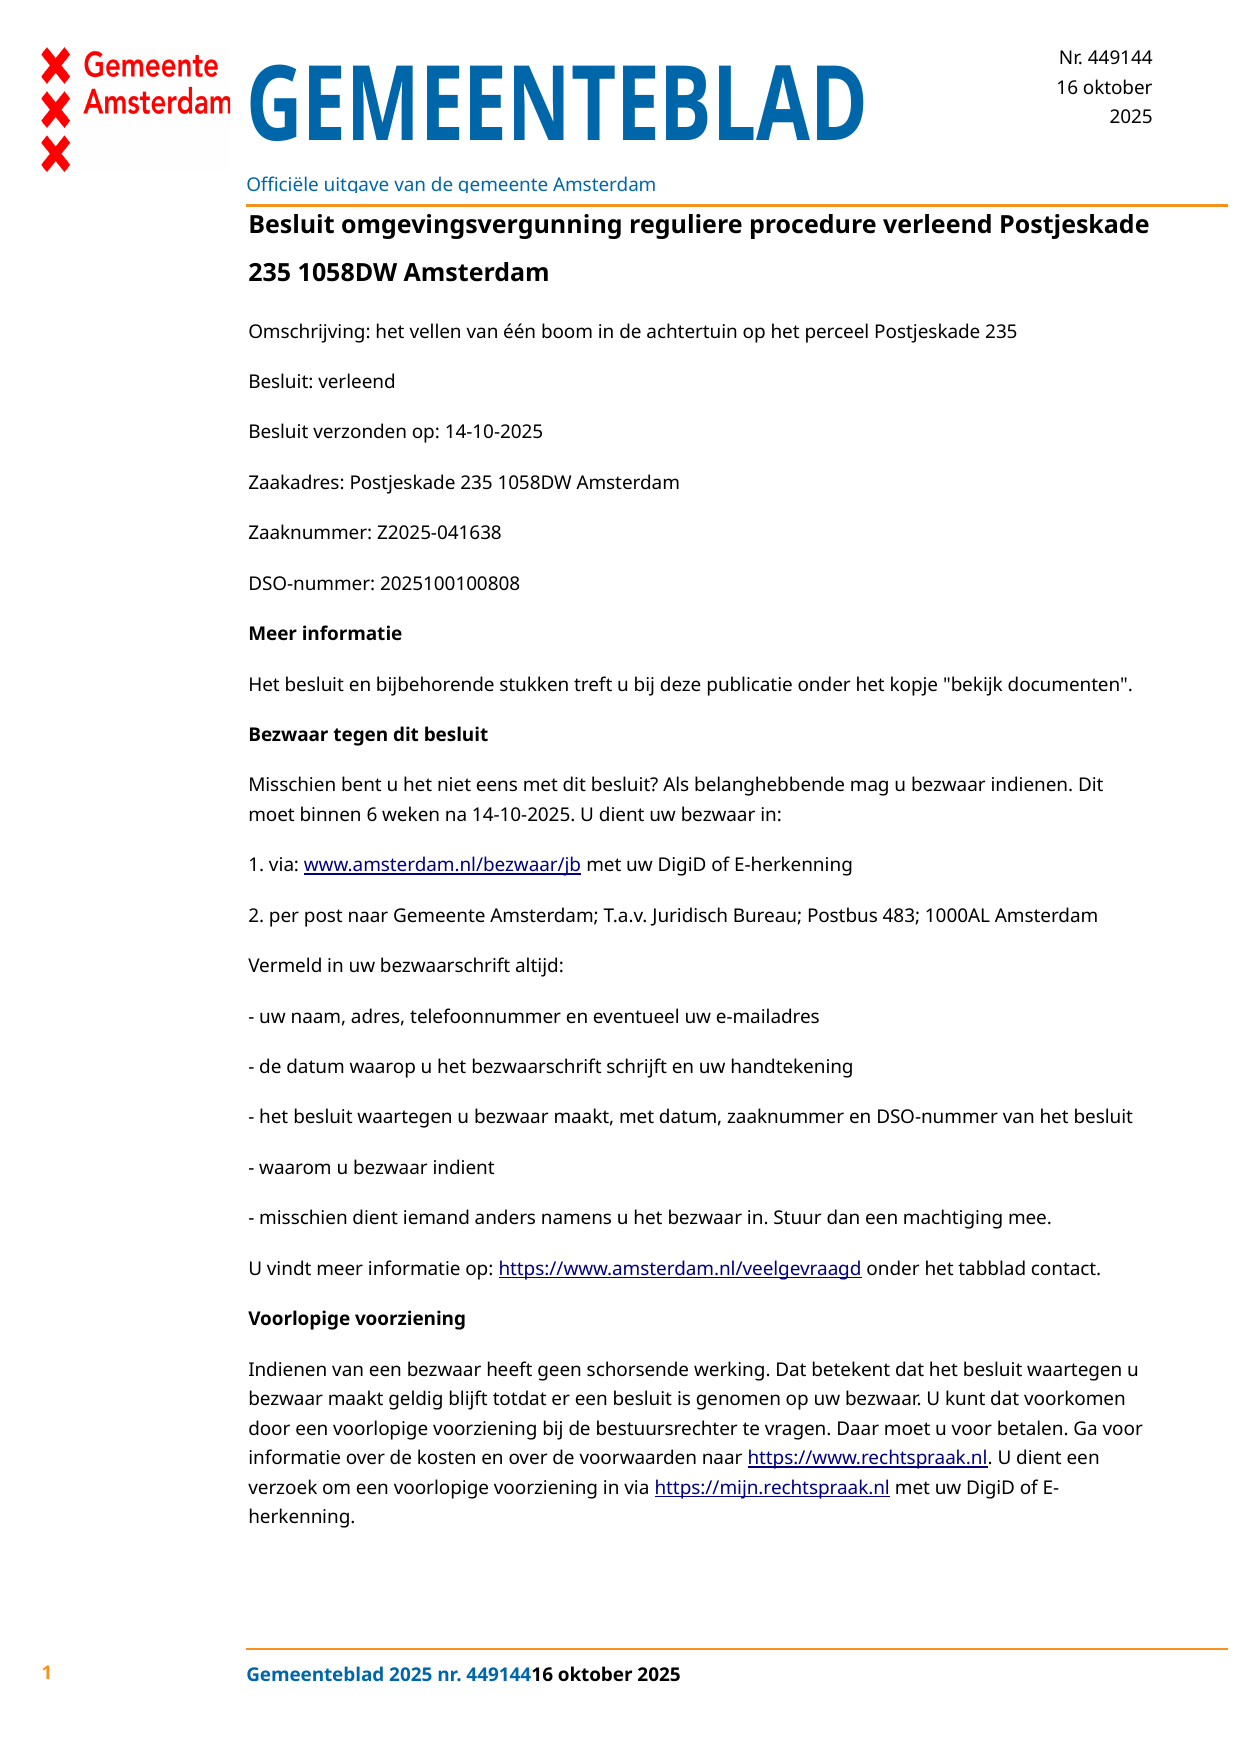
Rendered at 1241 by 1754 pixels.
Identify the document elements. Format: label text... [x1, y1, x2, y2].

text 1. via: www.amsterdam.nl/bezwaar/jb met uw DigiD of E-herkenning [248, 852, 1152, 877]
text Voorlopige voorziening [248, 1305, 1152, 1331]
text U vindt meer informatie op: https://www.amsterdam.nl/veelgevraagd onder het tabblad contact. [248, 1255, 1152, 1281]
text Misschien bent u het niet eens met dit besluit? Als belanghebbende mag u bezwaar indienen. Dit moet binnen 6 weken na 14-10-2025. U dient uw bezwaar in: [248, 772, 1152, 827]
text DSO-nummer: 2025100100808 [248, 570, 1152, 596]
text - de datum waarop u het bezwaarschrift schrijft en uw handtekening [248, 1053, 1152, 1079]
text - het besluit waartegen u bezwaar maakt, met datum, zaaknummer en DSO-nummer van het besluit [248, 1104, 1152, 1129]
text Bezwaar tegen dit besluit [248, 721, 1152, 747]
text - uw naam, adres, telefoonnummer en eventueel uw e-mailadres [248, 1003, 1152, 1029]
text Meer informatie [248, 620, 1152, 646]
picture [41, 47, 231, 172]
text - misschien dient iemand anders namens u het bezwaar in. Stuur dan een machtiging mee. [248, 1204, 1152, 1230]
text Zaaknummer: Z2025-041638 [248, 519, 1152, 545]
text Indienen van een bezwaar heeft geen schorsende werking. Dat betekent dat het besluit waartegen u bezwaar maakt geldig blijft totdat er een besluit is genomen op uw bezwaar. U kunt dat voorkomen door een voorlopige voorziening bij de bestuursrechter te vragen. Daar moet u voor betalen. Ga voor informatie over de kosten en over de voorwaarden naar https://www.rechtspraak.nl. U dient een verzoek om een voorlopige voorziening in via https://mijn.rechtspraak.nl met uw DigiD of E-herkenning. [248, 1356, 1152, 1529]
text 2. per post naar Gemeente Amsterdam; T.a.v. Juridisch Bureau; Postbus 483; 1000AL Amsterdam [248, 902, 1152, 928]
text Besluit verzonden op: 14-10-2025 [248, 419, 1152, 444]
text Besluit: verleend [248, 368, 1152, 394]
text - waarom u bezwaar indient [248, 1154, 1152, 1180]
text Het besluit en bijbehorende stukken treft u bij deze publicatie onder het kopje "bekijk documenten". [248, 671, 1152, 697]
text Besluit omgevingsvergunning reguliere procedure verleend Postjeskade 235 1058DW Amsterdam [248, 207, 1152, 288]
text Zaakadres: Postjeskade 235 1058DW Amsterdam [248, 469, 1152, 495]
text Omschrijving: het vellen van één boom in de achtertuin op het perceel Postjeskade 235 [248, 318, 1152, 344]
text Vermeld in uw bezwaarschrift altijd: [248, 952, 1152, 978]
